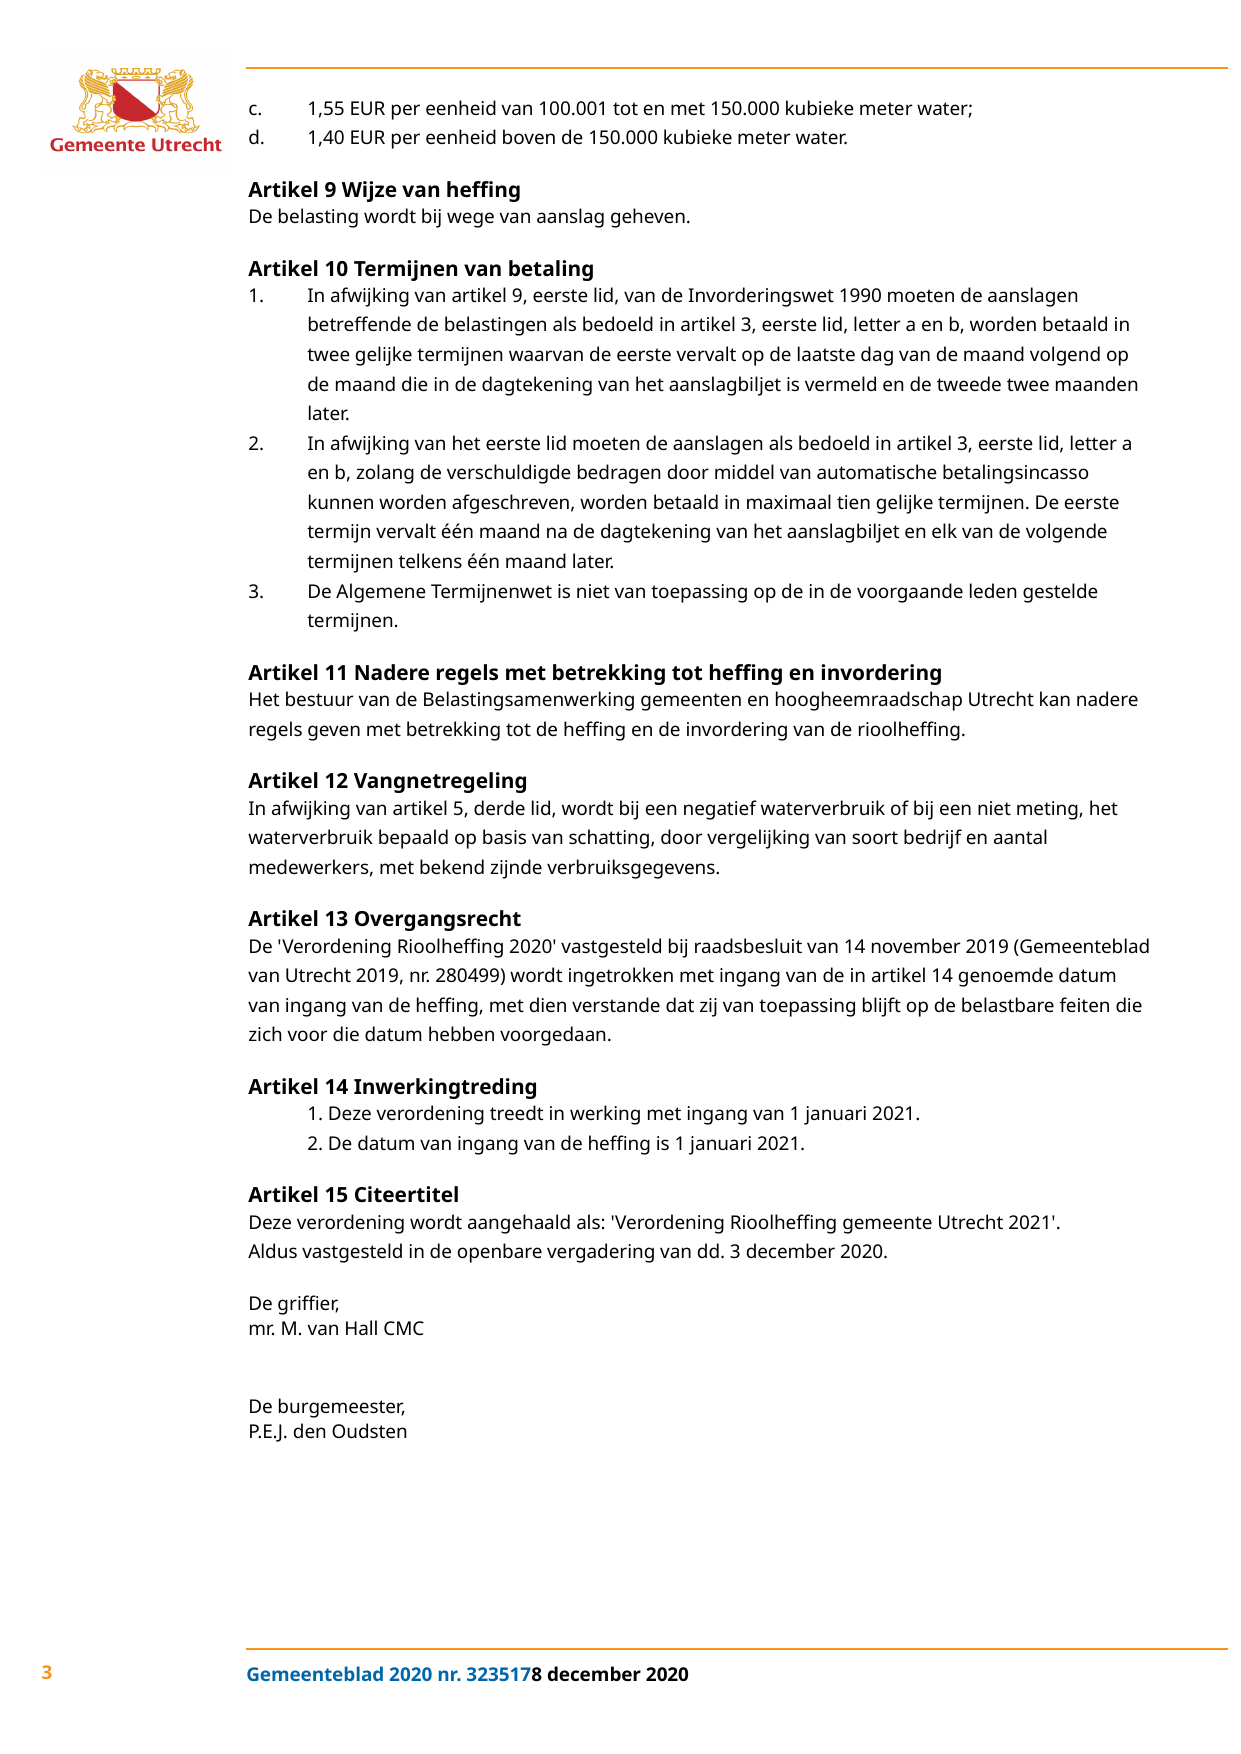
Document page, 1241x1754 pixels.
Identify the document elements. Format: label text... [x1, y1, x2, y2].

list 1. Deze verordening treedt in werking met ingang van 1 januari 2021. [248, 1100, 1152, 1126]
list 1,55 EUR per eenheid van 100.001 tot en met 150.000 kubieke meter water; [248, 95, 1152, 121]
text Artikel 14 Inwerkingtreding [248, 1072, 1152, 1100]
text Het bestuur van de Belastingsamenwerking gemeenten en hoogheemraadschap Utrecht kan nadere regels geven met betrekking tot de heffing en de invordering van de rioolheffing. [248, 686, 1152, 742]
text De belasting wordt bij wege van aanslag geheven. [248, 203, 1152, 229]
text Artikel 10 Termijnen van betaling [248, 254, 1152, 282]
text mr. M. van Hall CMC [248, 1316, 1152, 1341]
picture [41, 47, 231, 172]
text Artikel 12 Vangnetregeling [248, 766, 1152, 795]
text P.E.J. den Oudsten [248, 1418, 1152, 1444]
text De burgemeester, [248, 1393, 1152, 1418]
text Artikel 13 Overgangsrecht [248, 904, 1152, 933]
text Aldus vastgesteld in de openbare vergadering van dd. 3 december 2020. [248, 1238, 1152, 1264]
list 1,40 EUR per eenheid boven de 150.000 kubieke meter water. [248, 124, 1152, 150]
text De griffier, [248, 1290, 1152, 1316]
list De Algemene Termijnenwet is niet van toepassing op de in de voorgaande leden gestelde termijnen. [248, 578, 1152, 633]
text In afwijking van artikel 5, derde lid, wordt bij een negatief waterverbruik of bij een niet meting, het waterverbruik bepaald op basis van schatting, door vergelijking van soort bedrijf en aantal medewerkers, met bekend zijnde verbruiksgegevens. [248, 795, 1152, 880]
text De 'Verordening Rioolheffing 2020' vastgesteld bij raadsbesluit van 14 november 2019 (Gemeenteblad van Utrecht 2019, nr. 280499) wordt ingetrokken met ingang van de in artikel 14 genoemde datum van ingang van de heffing, met dien verstande dat zij van toepassing blijft op de belastbare feiten die zich voor die datum hebben voorgedaan. [248, 933, 1152, 1047]
text Artikel 9 Wijze van heffing [248, 175, 1152, 203]
list 2. De datum van ingang van de heffing is 1 januari 2021. [248, 1130, 1152, 1156]
text Deze verordening wordt aangehaald als: 'Verordening Rioolheffing gemeente Utrecht 2021'. [248, 1209, 1152, 1234]
text Artikel 15 Citeertitel [248, 1180, 1152, 1209]
list In afwijking van artikel 9, eerste lid, van de Invorderingswet 1990 moeten de aanslagen betreffende de belastingen als bedoeld in artikel 3, eerste lid, letter a en b, worden betaald in twee gelijke termijnen waarvan de eerste vervalt op de laatste dag van de maand volgend op de maand die in de dagtekening van het aanslagbiljet is vermeld en de tweede twee maanden later. [248, 282, 1152, 426]
list In afwijking van het eerste lid moeten de aanslagen als bedoeld in artikel 3, eerste lid, letter a en b, zolang de verschuldigde bedragen door middel van automatische betalingsincasso kunnen worden afgeschreven, worden betaald in maximaal tien gelijke termijnen. De eerste termijn vervalt één maand na de dagtekening van het aanslagbiljet en elk van de volgende termijnen telkens één maand later. [248, 430, 1152, 574]
text Artikel 11 Nadere regels met betrekking tot heffing en invordering [248, 658, 1152, 686]
